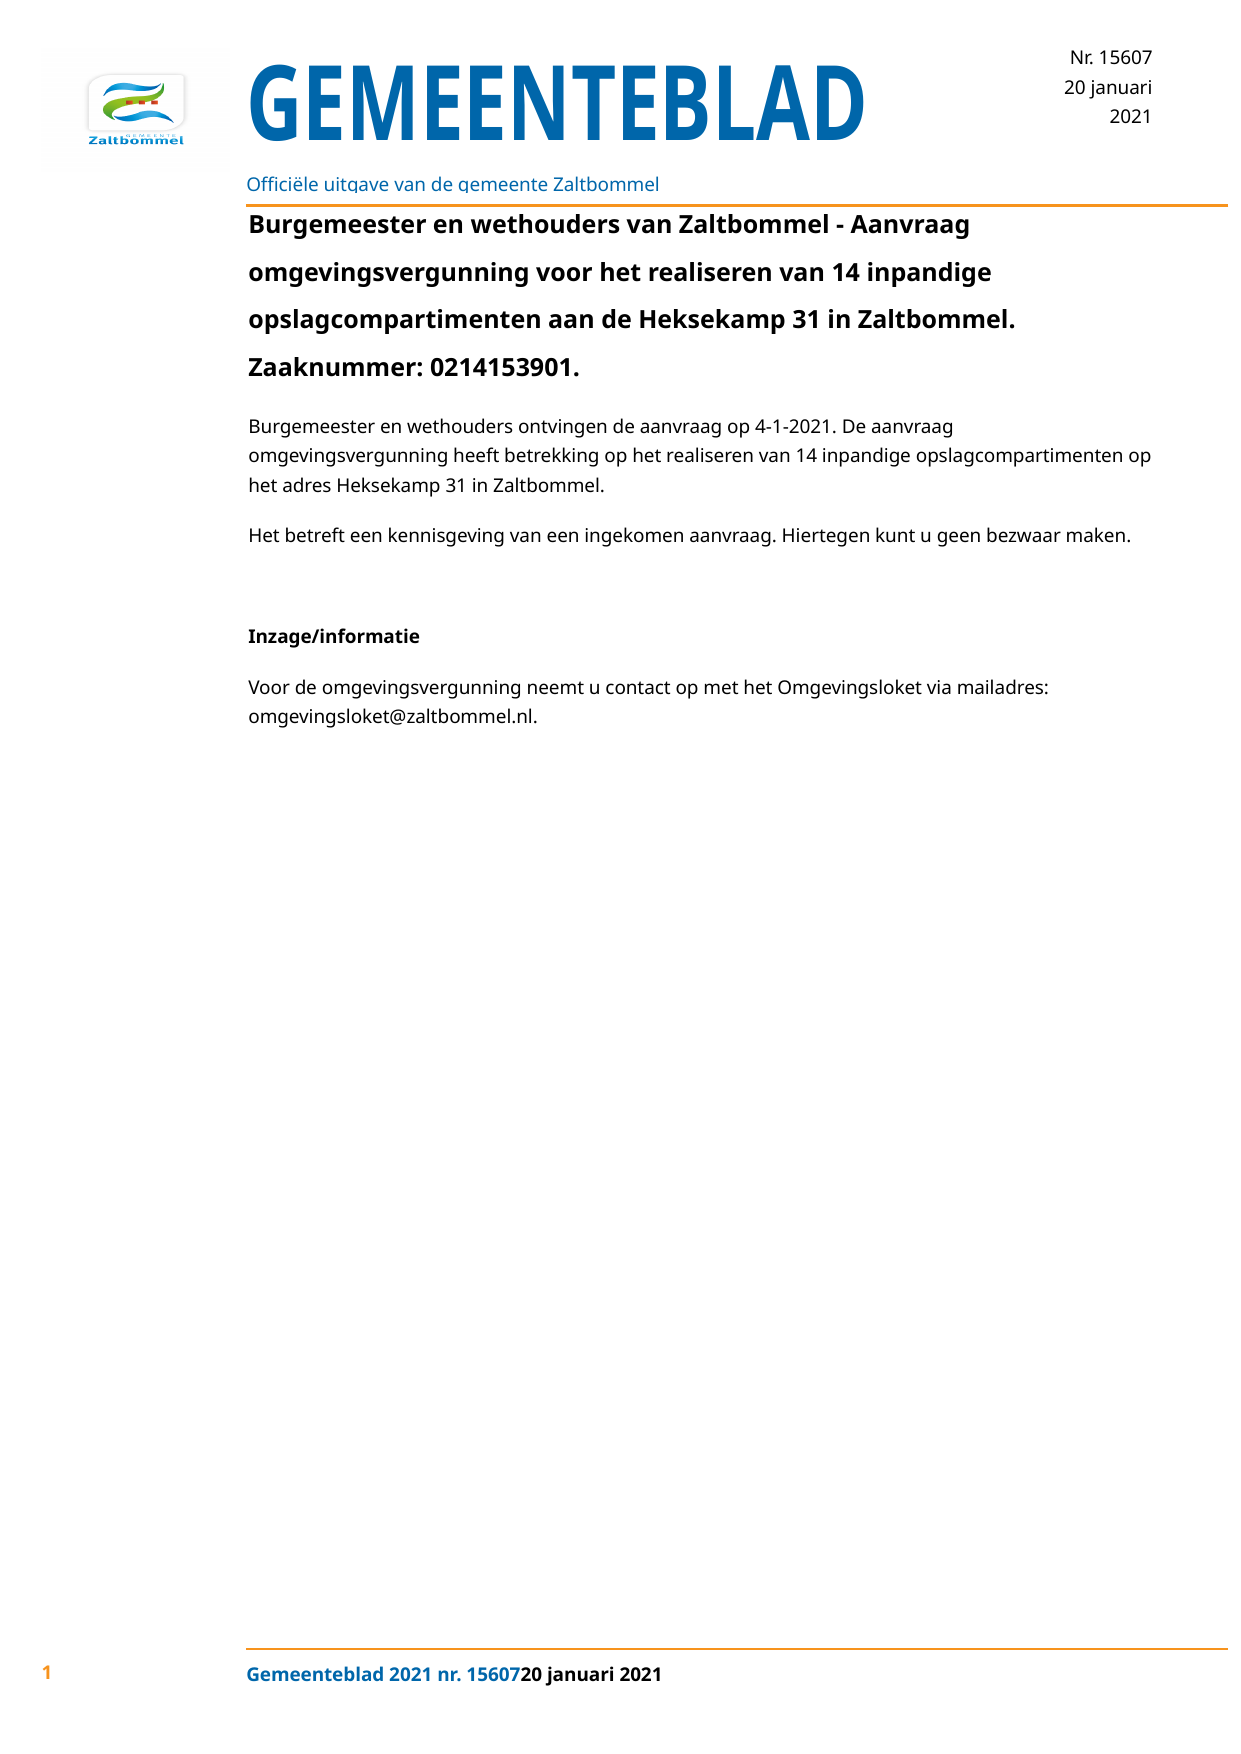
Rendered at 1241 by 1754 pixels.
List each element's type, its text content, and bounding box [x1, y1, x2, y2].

text Burgemeester en wethouders ontvingen de aanvraag op 4-1-2021. De aanvraag omgevingsvergunning heeft betrekking op het realiseren van 14 inpandige opslagcompartimenten op het adres Heksekamp 31 in Zaltbommel. [248, 413, 1152, 498]
picture [41, 47, 231, 172]
text Burgemeester en wethouders van Zaltbommel - Aanvraag omgevingsvergunning voor het realiseren van 14 inpandige opslagcompartimenten aan de Heksekamp 31 in Zaltbommel. Zaaknummer: 0214153901. [248, 207, 1152, 384]
text Inzage/informatie [248, 623, 1152, 649]
text Het betreft een kennisgeving van een ingekomen aanvraag. Hiertegen kunt u geen bezwaar maken. [248, 523, 1152, 548]
text Voor de omgevingsvergunning neemt u contact op met het Omgevingsloket via mailadres: omgevingsloket@zaltbommel.nl. [248, 674, 1152, 729]
